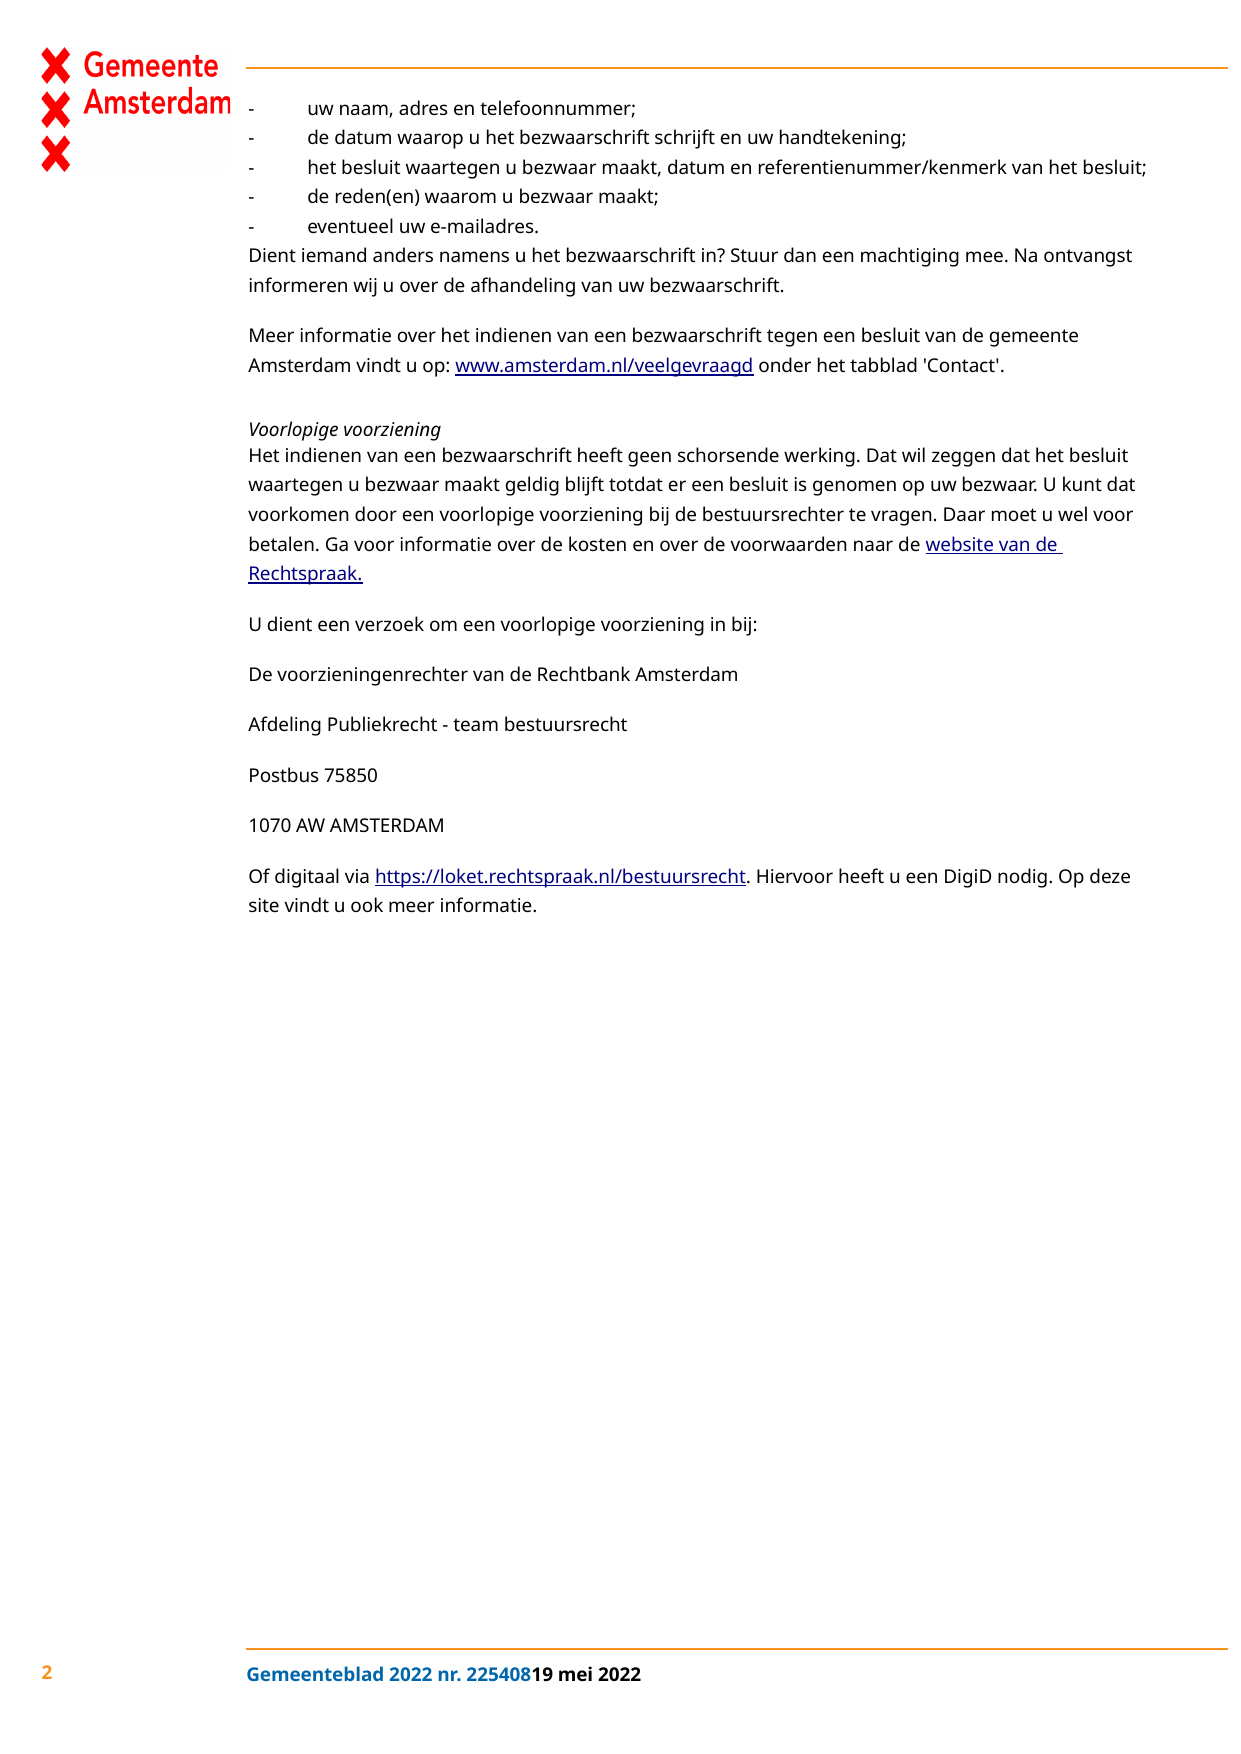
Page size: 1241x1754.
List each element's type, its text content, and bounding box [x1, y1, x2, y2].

picture [41, 47, 231, 172]
text Dient iemand anders namens u het bezwaarschrift in? Stuur dan een machtiging mee. Na ontvangst informeren wij u over de afhandeling van uw bezwaarschrift. [248, 243, 1152, 298]
text U dient een verzoek om een voorlopige voorziening in bij: [248, 611, 1152, 636]
text Het indienen van een bezwaarschrift heeft geen schorsende werking. Dat wil zeggen dat het besluit waartegen u bezwaar maakt geldig blijft totdat er een besluit is genomen op uw bezwaar. U kunt dat voorkomen door een voorlopige voorziening bij de bestuursrechter te vragen. Daar moet u wel voor betalen. Ga voor informatie over de kosten en over de voorwaarden naar de website van de Rechtspraak. [248, 442, 1152, 586]
text Afdeling Publiekrecht - team bestuursrecht [248, 712, 1152, 737]
text De voorzieningenrechter van de Rechtbank Amsterdam [248, 661, 1152, 687]
list het besluit waartegen u bezwaar maakt, datum en referentienummer/kenmerk van het besluit; [248, 154, 1152, 180]
text 1070 AW AMSTERDAM [248, 812, 1152, 838]
text Postbus 75850 [248, 762, 1152, 788]
text Voorlopige voorziening [248, 416, 1152, 442]
text Of digitaal via https://loket.rechtspraak.nl/bestuursrecht. Hiervoor heeft u een DigiD nodig. Op deze site vindt u ook meer informatie. [248, 863, 1152, 918]
text Meer informatie over het indienen van een bezwaarschrift tegen een besluit van de gemeente Amsterdam vindt u op: www.amsterdam.nl/veelgevraagd onder het tabblad 'Contact'. [248, 323, 1152, 378]
list eventueel uw e-mailadres. [248, 213, 1152, 239]
list de datum waarop u het bezwaarschrift schrijft en uw handtekening; [248, 124, 1152, 150]
list uw naam, adres en telefoonnummer; [248, 95, 1152, 121]
list de reden(en) waarom u bezwaar maakt; [248, 183, 1152, 209]
